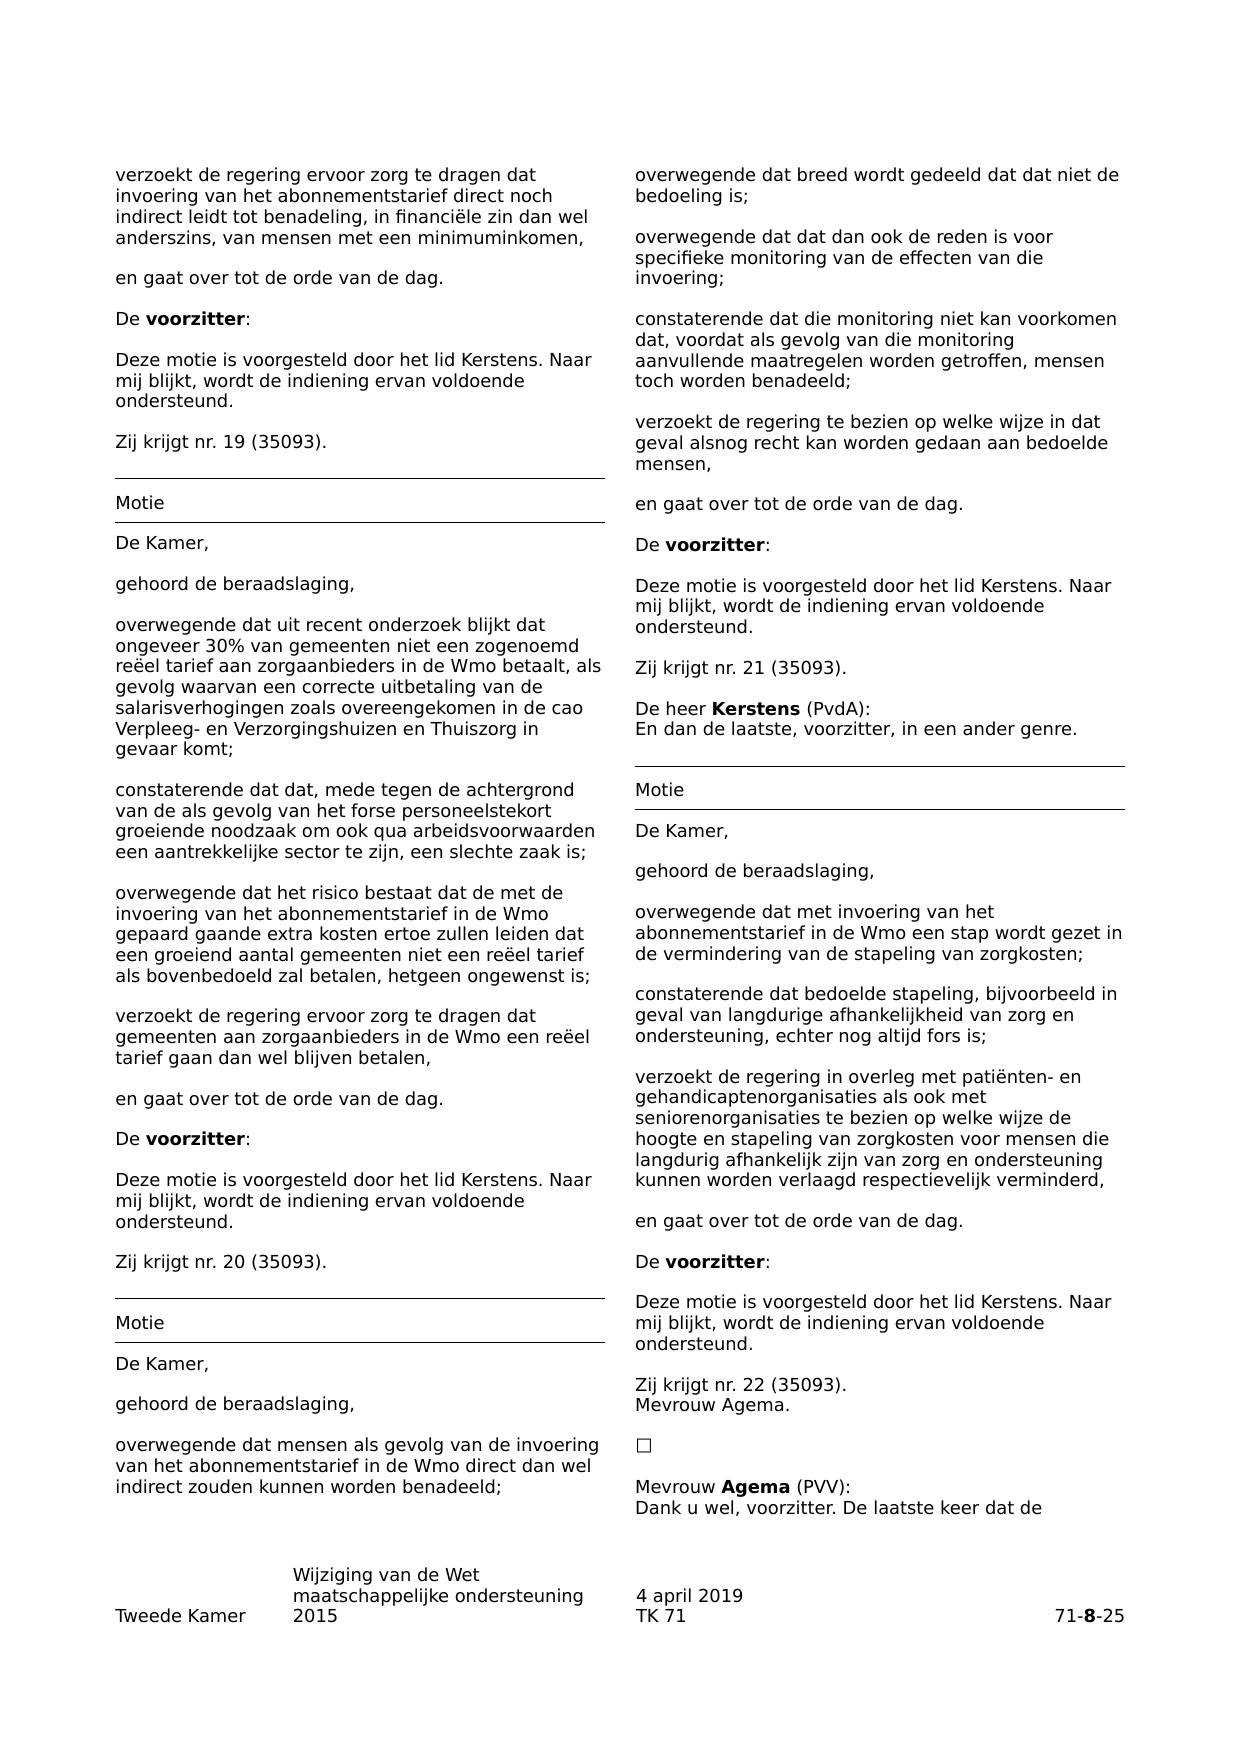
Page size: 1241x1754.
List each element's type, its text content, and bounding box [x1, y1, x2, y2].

text verzoekt de regering ervoor zorg te dragen dat invoering van het abonnementstarief direct noch indirect leidt tot benadeling, in financiële zin dan wel anderszins, van mensen met een minimuminkomen, [115, 165, 605, 248]
text Zij krijgt nr. 19 (35093). [115, 432, 605, 453]
text De Kamer, [635, 821, 1125, 841]
text De voorzitter: [635, 535, 1125, 556]
text Zij krijgt nr. 21 (35093). [635, 658, 1125, 678]
text constaterende dat die monitoring niet kan voorkomen dat, voordat als gevolg van die monitoring aanvullende maatregelen worden getroffen, mensen toch worden benadeeld; [635, 309, 1125, 392]
text overwegende dat met invoering van het abonnementstarief in de Wmo een stap wordt gezet in de vermindering van de stapeling van zorgkosten; [635, 902, 1125, 964]
text Deze motie is voorgesteld door het lid Kerstens. Naar mij blijkt, wordt de indiening ervan voldoende ondersteund. [635, 576, 1125, 638]
text Motie [115, 1313, 605, 1333]
text De Kamer, [115, 533, 605, 554]
text De voorzitter: [115, 1129, 605, 1150]
text Zij krijgt nr. 22 (35093). [635, 1374, 1125, 1395]
text De heer Kerstens (PvdA): [635, 698, 1125, 719]
text en gaat over tot de orde van de dag. [635, 1211, 1125, 1232]
text De voorzitter: [635, 1252, 1125, 1272]
text en gaat over tot de orde van de dag. [115, 1088, 605, 1109]
text Mevrouw Agema (PVV): [635, 1477, 1125, 1497]
text Mevrouw Agema. [635, 1395, 1125, 1416]
text overwegende dat uit recent onderzoek blijkt dat ongeveer 30% van gemeenten niet een zogenoemd reëel tarief aan zorgaanbieders in de Wmo betaalt, als gevolg waarvan een correcte uitbetaling van de salarisverhogingen zoals overeengekomen in de cao Verpleeg- en Verzorgingshuizen en Thuiszorg in gevaar komt; [115, 615, 605, 760]
text verzoekt de regering ervoor zorg te dragen dat gemeenten aan zorgaanbieders in de Wmo een reëel tarief gaan dan wel blijven betalen, [115, 1006, 605, 1068]
text gehoord de beraadslaging, [115, 1394, 605, 1415]
text overwegende dat het risico bestaat dat de met de invoering van het abonnementstarief in de Wmo gepaard gaande extra kosten ertoe zullen leiden dat een groeiend aantal gemeenten niet een reëel tarief als bovenbedoeld zal betalen, hetgeen ongewenst is; [115, 883, 605, 986]
text constaterende dat dat, mede tegen de achtergrond van de als gevolg van het forse personeelstekort groeiende noodzaak om ook qua arbeidsvoorwaarden een aantrekkelijke sector te zijn, een slechte zaak is; [115, 780, 605, 863]
text verzoekt de regering in overleg met patiënten- en gehandicaptenorganisaties als ook met seniorenorganisaties te bezien op welke wijze de hoogte en stapeling van zorgkosten voor mensen die langdurig afhankelijk zijn van zorg en ondersteuning kunnen worden verlaagd respectievelijk verminderd, [635, 1066, 1125, 1191]
text Motie [115, 492, 605, 513]
text overwegende dat mensen als gevolg van de invoering van het abonnementstarief in de Wmo direct dan wel indirect zouden kunnen worden benadeeld; [115, 1435, 605, 1497]
text De voorzitter: [115, 309, 605, 330]
text Zij krijgt nr. 20 (35093). [115, 1252, 605, 1273]
text gehoord de beraadslaging, [115, 574, 605, 595]
text Deze motie is voorgesteld door het lid Kerstens. Naar mij blijkt, wordt de indiening ervan voldoende ondersteund. [115, 350, 605, 412]
text Deze motie is voorgesteld door het lid Kerstens. Naar mij blijkt, wordt de indiening ervan voldoende ondersteund. [115, 1170, 605, 1232]
text De Kamer, [115, 1353, 605, 1374]
text gehoord de beraadslaging, [635, 861, 1125, 882]
text Deze motie is voorgesteld door het lid Kerstens. Naar mij blijkt, wordt de indiening ervan voldoende ondersteund. [635, 1292, 1125, 1354]
text verzoekt de regering te bezien op welke wijze in dat geval alsnog recht kan worden gedaan aan bedoelde mensen, [635, 412, 1125, 474]
text Motie [635, 780, 1125, 801]
text overwegende dat dat dan ook de reden is voor specifieke monitoring van de effecten van die invoering; [635, 227, 1125, 289]
text en gaat over tot de orde van de dag. [635, 494, 1125, 515]
text en gaat over tot de orde van de dag. [115, 268, 605, 289]
text En dan de laatste, voorzitter, in een ander genre. [635, 719, 1125, 740]
text constaterende dat bedoelde stapeling, bijvoorbeeld in geval van langdurige afhankelijkheid van zorg en ondersteuning, echter nog altijd fors is; [635, 984, 1125, 1046]
text ⬜ [635, 1436, 1125, 1457]
text overwegende dat breed wordt gedeeld dat dat niet de bedoeling is; [635, 165, 1125, 207]
text Dank u wel, voorzitter. De laatste keer dat de [635, 1497, 1125, 1518]
